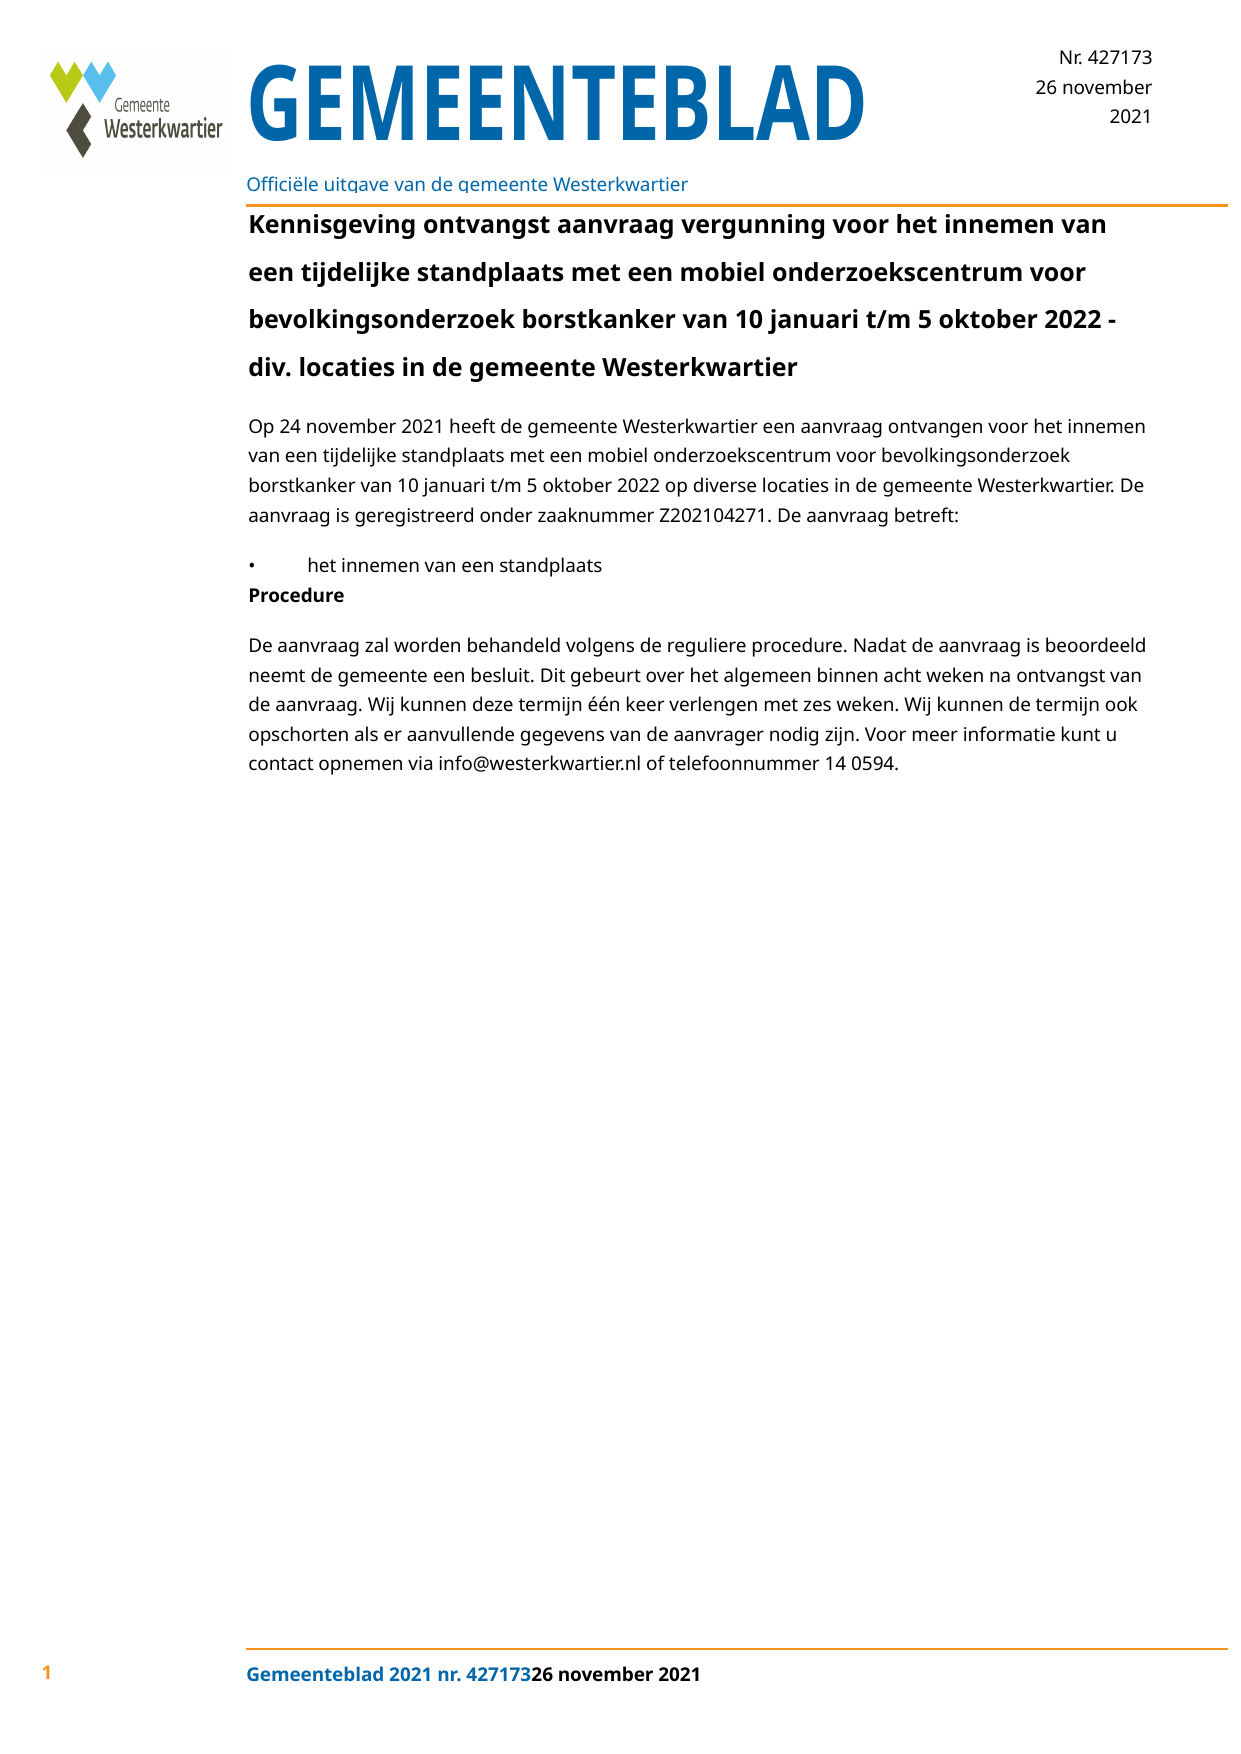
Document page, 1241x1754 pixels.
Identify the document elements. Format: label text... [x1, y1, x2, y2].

text Op 24 november 2021 heeft de gemeente Westerkwartier een aanvraag ontvangen voor het innemen van een tijdelijke standplaats met een mobiel onderzoekscentrum voor bevolkingsonderzoek borstkanker van 10 januari t/m 5 oktober 2022 op diverse locaties in de gemeente Westerkwartier. De aanvraag is geregistreerd onder zaaknummer Z202104271. De aanvraag betreft: [248, 413, 1152, 528]
text Kennisgeving ontvangst aanvraag vergunning voor het innemen van een tijdelijke standplaats met een mobiel onderzoekscentrum voor bevolkingsonderzoek borstkanker van 10 januari t/m 5 oktober 2022 - div. locaties in de gemeente Westerkwartier [248, 207, 1152, 384]
picture [41, 47, 231, 172]
list het innemen van een standplaats [248, 552, 1152, 578]
text De aanvraag zal worden behandeld volgens de reguliere procedure. Nadat de aanvraag is beoordeeld neemt de gemeente een besluit. Dit gebeurt over het algemeen binnen acht weken na ontvangst van de aanvraag. Wij kunnen deze termijn één keer verlengen met zes weken. Wij kunnen de termijn ook opschorten als er aanvullende gegevens van de aanvrager nodig zijn. Voor meer informatie kunt u contact opnemen via info@westerkwartier.nl of telefoonnummer 14 0594. [248, 632, 1152, 776]
text Procedure [248, 582, 1152, 608]
